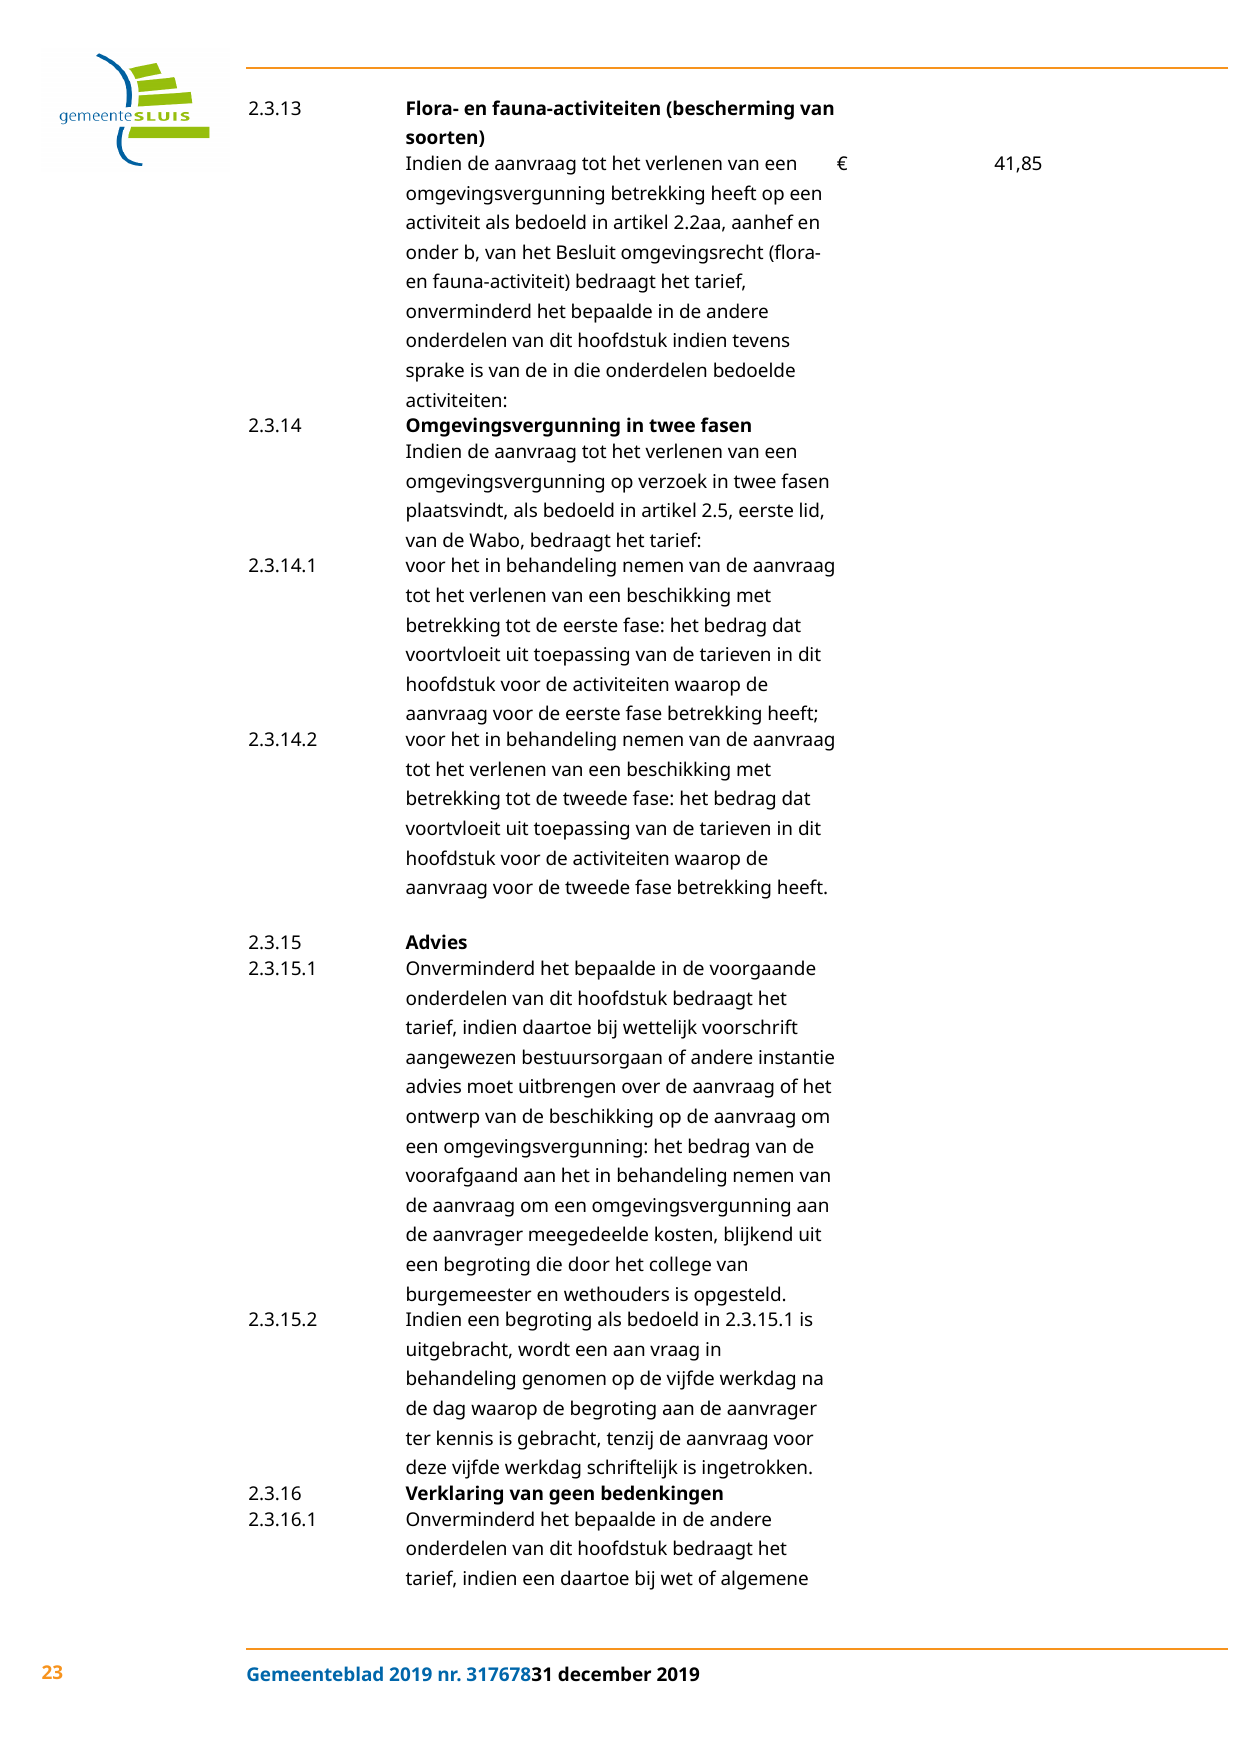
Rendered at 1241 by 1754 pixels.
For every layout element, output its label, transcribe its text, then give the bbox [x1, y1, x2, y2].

table_cell Verklaring van geen bedenkingen [405, 1480, 837, 1506]
table_cell [837, 1480, 994, 1506]
table_cell 2.3.15 [248, 930, 405, 955]
table_cell [994, 95, 1152, 150]
table_cell Omgevingsvergunning in twee fasen [405, 413, 837, 438]
table_cell [994, 726, 1152, 929]
table_cell 41,85 [994, 150, 1152, 412]
table_cell [248, 150, 405, 412]
table_cell [837, 726, 994, 929]
table_cell voor het in behandeling nemen van de aanvraag tot het verlenen van een beschikking met betrekking tot de eerste fase: het bedrag dat voortvloeit uit toepassing van de tarieven in dit hoofdstuk voor de activiteiten waarop de aanvraag voor de eerste fase betrekking heeft; [405, 553, 837, 726]
table_cell € [837, 150, 994, 412]
table_cell [994, 1506, 1152, 1591]
table_cell 2.3.13 [248, 95, 405, 150]
table_cell [994, 930, 1152, 955]
table_cell [837, 413, 994, 438]
table_cell [994, 553, 1152, 726]
table_cell [994, 413, 1152, 438]
table_cell Indien de aanvraag tot het verlenen van een omgevingsvergunning betrekking heeft op een activiteit als bedoeld in artikel 2.2aa, aanhef en onder b, van het Besluit omgevingsrecht (flora- en fauna-activiteit) bedraagt het tarief, onverminderd het bepaalde in de andere onderdelen van dit hoofdstuk indien tevens sprake is van de in die onderdelen bedoelde activiteiten: [405, 150, 837, 412]
table_cell [994, 1306, 1152, 1480]
table_cell Flora- en fauna-activiteiten (bescherming van soorten) [405, 95, 837, 150]
table_cell 2.3.15.2 [248, 1306, 405, 1480]
table_cell [994, 955, 1152, 1306]
table_cell [994, 1480, 1152, 1506]
table_cell 2.3.14 [248, 413, 405, 438]
table_cell [837, 1506, 994, 1591]
table_cell Advies [405, 930, 837, 955]
table_cell [837, 438, 994, 553]
table_cell voor het in behandeling nemen van de aanvraag tot het verlenen van een beschikking met betrekking tot de tweede fase: het bedrag dat voortvloeit uit toepassing van de tarieven in dit hoofdstuk voor de activiteiten waarop de aanvraag voor de tweede fase betrekking heeft. [405, 726, 837, 929]
table_cell Indien een begroting als bedoeld in 2.3.15.1 is uitgebracht, wordt een aan vraag in behandeling genomen op de vijfde werkdag na de dag waarop de begroting aan de aanvrager ter kennis is gebracht, tenzij de aanvraag voor deze vijfde werkdag schriftelijk is ingetrokken. [405, 1306, 837, 1480]
table_cell 2.3.16.1 [248, 1506, 405, 1591]
table_cell Onverminderd het bepaalde in de andere onderdelen van dit hoofdstuk bedraagt het tarief, indien een daartoe bij wet of algemene [405, 1506, 837, 1591]
table_cell Onverminderd het bepaalde in de voorgaande onderdelen van dit hoofdstuk bedraagt het tarief, indien daartoe bij wettelijk voorschrift aangewezen bestuursorgaan of andere instantie advies moet uitbrengen over de aanvraag of het ontwerp van de beschikking op de aanvraag om een omgevingsvergunning: het bedrag van de voorafgaand aan het in behandeling nemen van de aanvraag om een omgevingsvergunning aan de aanvrager meegedeelde kosten, blijkend uit een begroting die door het college van burgemeester en wethouders is opgesteld. [405, 955, 837, 1306]
table_cell [837, 1306, 994, 1480]
table_cell 2.3.16 [248, 1480, 405, 1506]
table_cell Indien de aanvraag tot het verlenen van een omgevingsvergunning op verzoek in twee fasen plaatsvindt, als bedoeld in artikel 2.5, eerste lid, van de Wabo, bedraagt het tarief: [405, 438, 837, 553]
picture [41, 47, 231, 172]
table_cell 2.3.15.1 [248, 955, 405, 1306]
table_cell [837, 955, 994, 1306]
table_cell [994, 438, 1152, 553]
table_cell [837, 930, 994, 955]
table_cell [248, 438, 405, 553]
table_cell 2.3.14.1 [248, 553, 405, 726]
table_cell [837, 553, 994, 726]
table_cell [837, 95, 994, 150]
table_cell 2.3.14.2 [248, 726, 405, 929]
